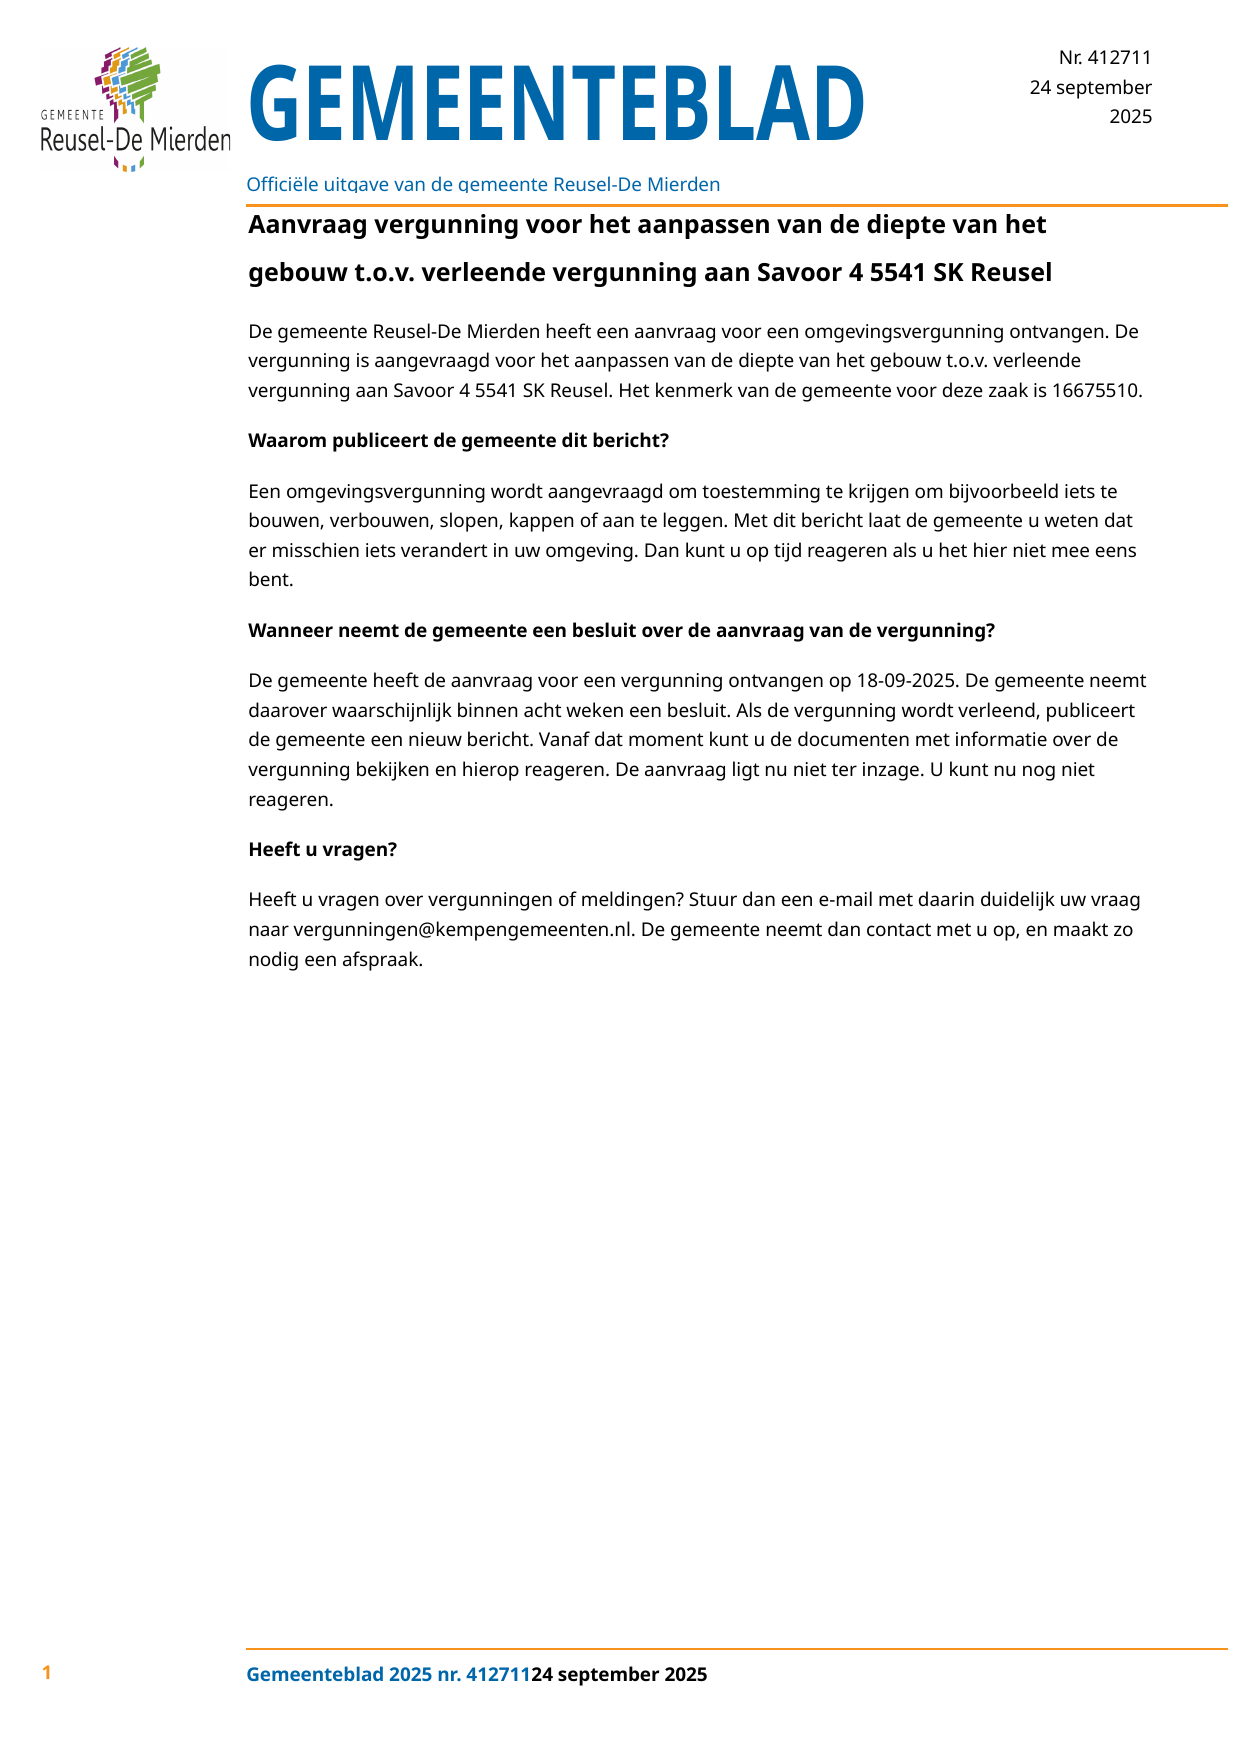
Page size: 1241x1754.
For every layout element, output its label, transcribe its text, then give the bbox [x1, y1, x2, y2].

text Heeft u vragen? [248, 836, 1152, 862]
picture [41, 47, 231, 172]
text Wanneer neemt de gemeente een besluit over de aanvraag van de vergunning? [248, 617, 1152, 643]
text Een omgevingsvergunning wordt aangevraagd om toestemming te krijgen om bijvoorbeeld iets te bouwen, verbouwen, slopen, kappen of aan te leggen. Met dit bericht laat de gemeente u weten dat er misschien iets verandert in uw omgeving. Dan kunt u op tijd reageren als u het hier niet mee eens bent. [248, 478, 1152, 592]
text Aanvraag vergunning voor het aanpassen van de diepte van het gebouw t.o.v. verleende vergunning aan Savoor 4 5541 SK Reusel [248, 207, 1152, 288]
text Heeft u vragen over vergunningen of meldingen? Stuur dan een e-mail met daarin duidelijk uw vraag naar vergunningen@kempengemeenten.nl. De gemeente neemt dan contact met u op, en maakt zo nodig een afspraak. [248, 887, 1152, 972]
text De gemeente heeft de aanvraag voor een vergunning ontvangen op 18-09-2025. De gemeente neemt daarover waarschijnlijk binnen acht weken een besluit. Als de vergunning wordt verleend, publiceert de gemeente een nieuw bericht. Vanaf dat moment kunt u de documenten met informatie over de vergunning bekijken en hierop reageren. De aanvraag ligt nu niet ter inzage. U kunt nu nog niet reageren. [248, 667, 1152, 812]
text De gemeente Reusel-De Mierden heeft een aanvraag voor een omgevingsvergunning ontvangen. De vergunning is aangevraagd voor het aanpassen van de diepte van het gebouw t.o.v. verleende vergunning aan Savoor 4 5541 SK Reusel. Het kenmerk van de gemeente voor deze zaak is 16675510. [248, 318, 1152, 403]
text Waarom publiceert de gemeente dit bericht? [248, 427, 1152, 453]
